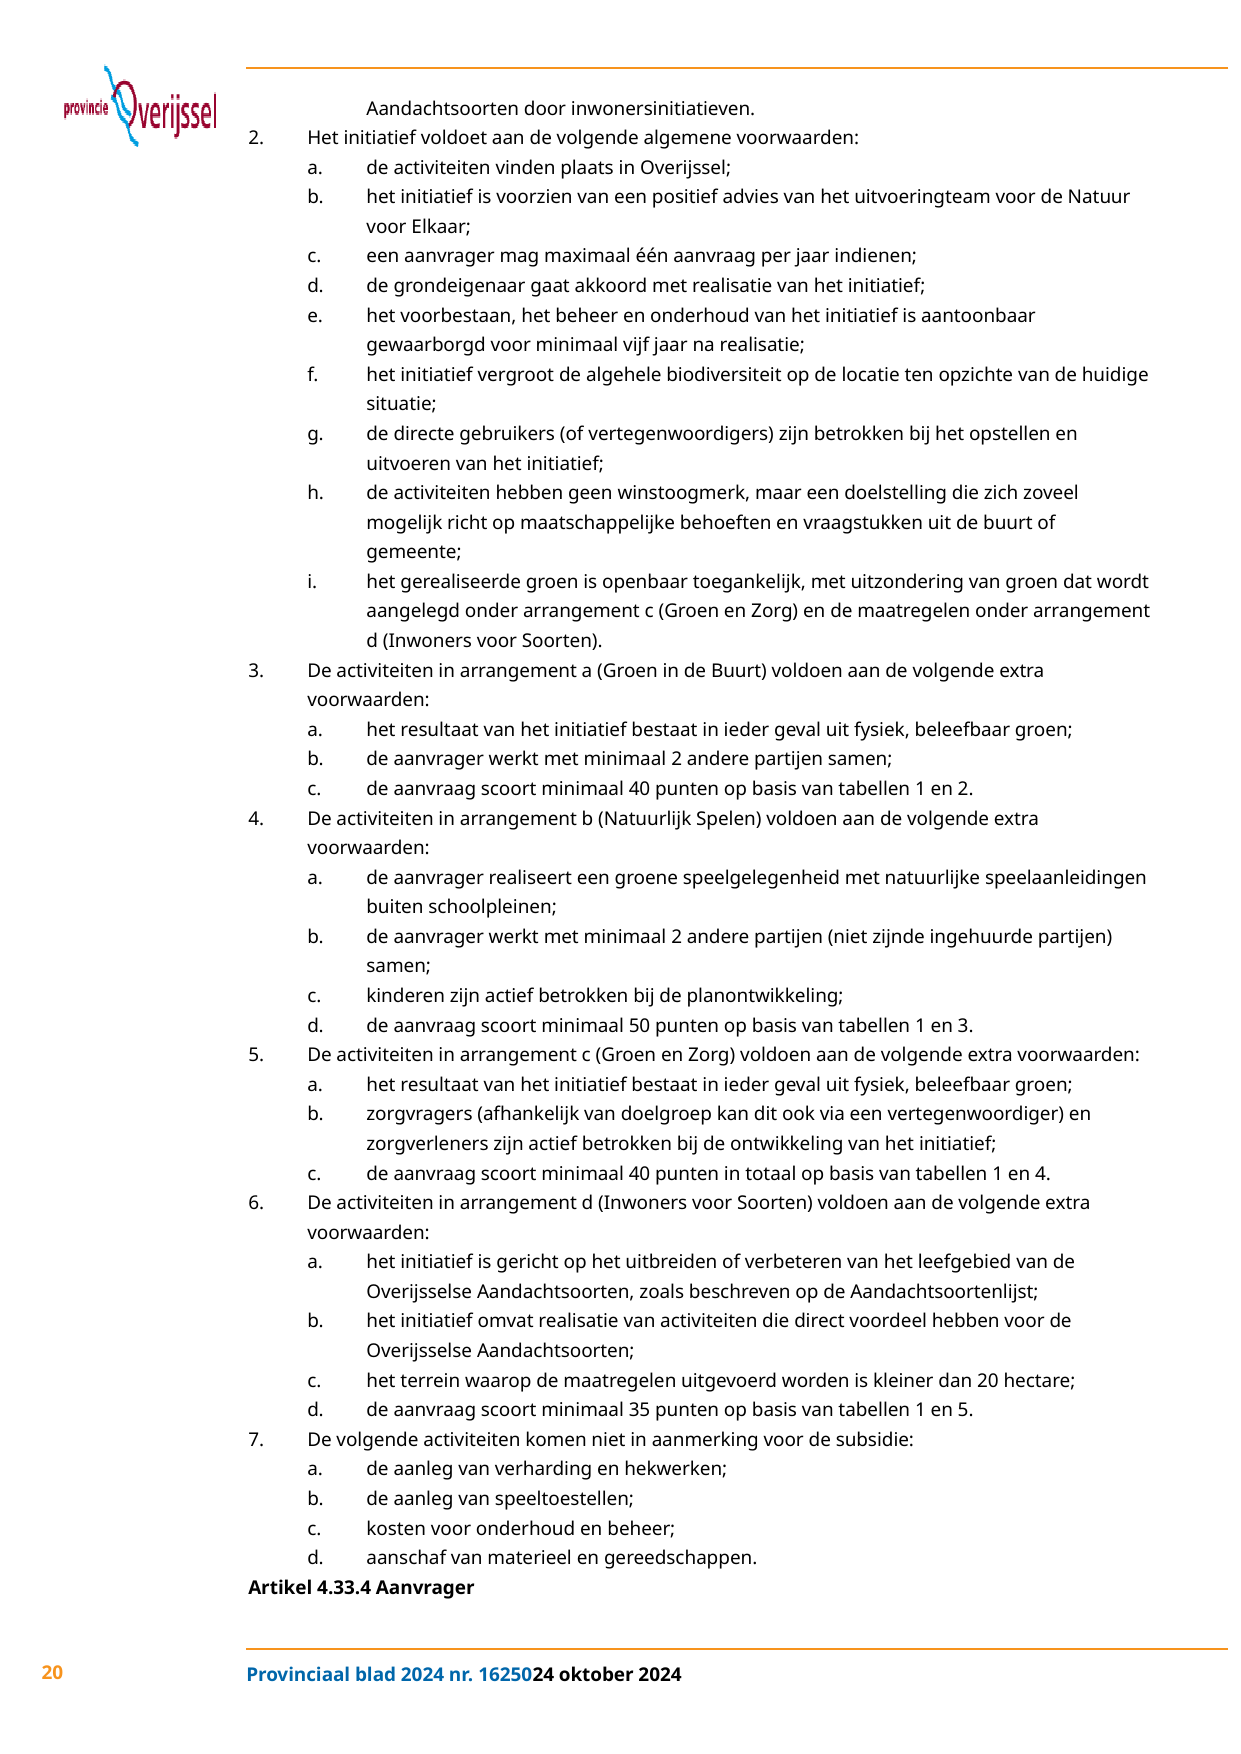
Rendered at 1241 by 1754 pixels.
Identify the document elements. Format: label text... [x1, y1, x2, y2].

list De activiteiten in arrangement c (Groen en Zorg) voldoen aan de volgende extra voorwaarden: [248, 1041, 1152, 1067]
list de aanleg van verharding en hekwerken; [307, 1456, 1152, 1481]
list De volgende activiteiten komen niet in aanmerking voor de subsidie: [248, 1426, 1152, 1452]
list de aanleg van speeltoestellen; [307, 1485, 1152, 1511]
list de aanvraag scoort minimaal 50 punten op basis van tabellen 1 en 3. [307, 1012, 1152, 1038]
list de activiteiten vinden plaats in Overijssel; [307, 154, 1152, 180]
list de aanvraag scoort minimaal 40 punten in totaal op basis van tabellen 1 en 4. [307, 1160, 1152, 1186]
list zorgvragers (afhankelijk van doelgroep kan dit ook via een vertegenwoordiger) en zorgverleners zijn actief betrokken bij de ontwikkeling van het initiatief; [307, 1101, 1152, 1156]
list de activiteiten hebben geen winstoogmerk, maar een doelstelling die zich zoveel mogelijk richt op maatschappelijke behoeften en vraagstukken uit de buurt of gemeente; [307, 479, 1152, 564]
list De activiteiten in arrangement d (Inwoners voor Soorten) voldoen aan de volgende extra voorwaarden: [248, 1189, 1152, 1245]
list het initiatief is gericht op het uitbreiden of verbeteren van het leefgebied van de Overijsselse Aandachtsoorten, zoals beschreven op de Aandachtsoortenlijst; [307, 1248, 1152, 1304]
list de aanvraag scoort minimaal 35 punten op basis van tabellen 1 en 5. [307, 1396, 1152, 1422]
list het voorbestaan, het beheer en onderhoud van het initiatief is aantoonbaar gewaarborgd voor minimaal vijf jaar na realisatie; [307, 302, 1152, 357]
list de grondeigenaar gaat akkoord met realisatie van het initiatief; [307, 272, 1152, 298]
list het initiatief omvat realisatie van activiteiten die direct voordeel hebben voor de Overijsselse Aandachtsoorten; [307, 1308, 1152, 1363]
list Aandachtsoorten door inwonersinitiatieven. [307, 95, 1152, 121]
list het resultaat van het initiatief bestaat in ieder geval uit fysiek, beleefbaar groen; [307, 716, 1152, 742]
picture [41, 47, 231, 172]
list De activiteiten in arrangement a (Groen in de Buurt) voldoen aan de volgende extra voorwaarden: [248, 657, 1152, 712]
list de aanvrager realiseert een groene speelgelegenheid met natuurlijke speelaanleidingen buiten schoolpleinen; [307, 864, 1152, 919]
list de aanvraag scoort minimaal 40 punten op basis van tabellen 1 en 2. [307, 775, 1152, 801]
list de directe gebruikers (of vertegenwoordigers) zijn betrokken bij het opstellen en uitvoeren van het initiatief; [307, 420, 1152, 476]
list een aanvrager mag maximaal één aanvraag per jaar indienen; [307, 243, 1152, 268]
list de aanvrager werkt met minimaal 2 andere partijen samen; [307, 746, 1152, 771]
list het gerealiseerde groen is openbaar toegankelijk, met uitzondering van groen dat wordt aangelegd onder arrangement c (Groen en Zorg) en de maatregelen onder arrangement d (Inwoners voor Soorten). [307, 568, 1152, 653]
text Artikel 4.33.4 Aanvrager [248, 1574, 1152, 1600]
list het terrein waarop de maatregelen uitgevoerd worden is kleiner dan 20 hectare; [307, 1367, 1152, 1393]
list het resultaat van het initiatief bestaat in ieder geval uit fysiek, beleefbaar groen; [307, 1071, 1152, 1097]
list kinderen zijn actief betrokken bij de planontwikkeling; [307, 982, 1152, 1008]
list het initiatief is voorzien van een positief advies van het uitvoeringteam voor de Natuur voor Elkaar; [307, 183, 1152, 239]
list aanschaf van materieel en gereedschappen. [307, 1544, 1152, 1570]
list Het initiatief voldoet aan de volgende algemene voorwaarden: [248, 124, 1152, 150]
list De activiteiten in arrangement b (Natuurlijk Spelen) voldoen aan de volgende extra voorwaarden: [248, 805, 1152, 860]
list het initiatief vergroot de algehele biodiversiteit op de locatie ten opzichte van de huidige situatie; [307, 361, 1152, 416]
list kosten voor onderhoud en beheer; [307, 1515, 1152, 1541]
list de aanvrager werkt met minimaal 2 andere partijen (niet zijnde ingehuurde partijen) samen; [307, 923, 1152, 978]
